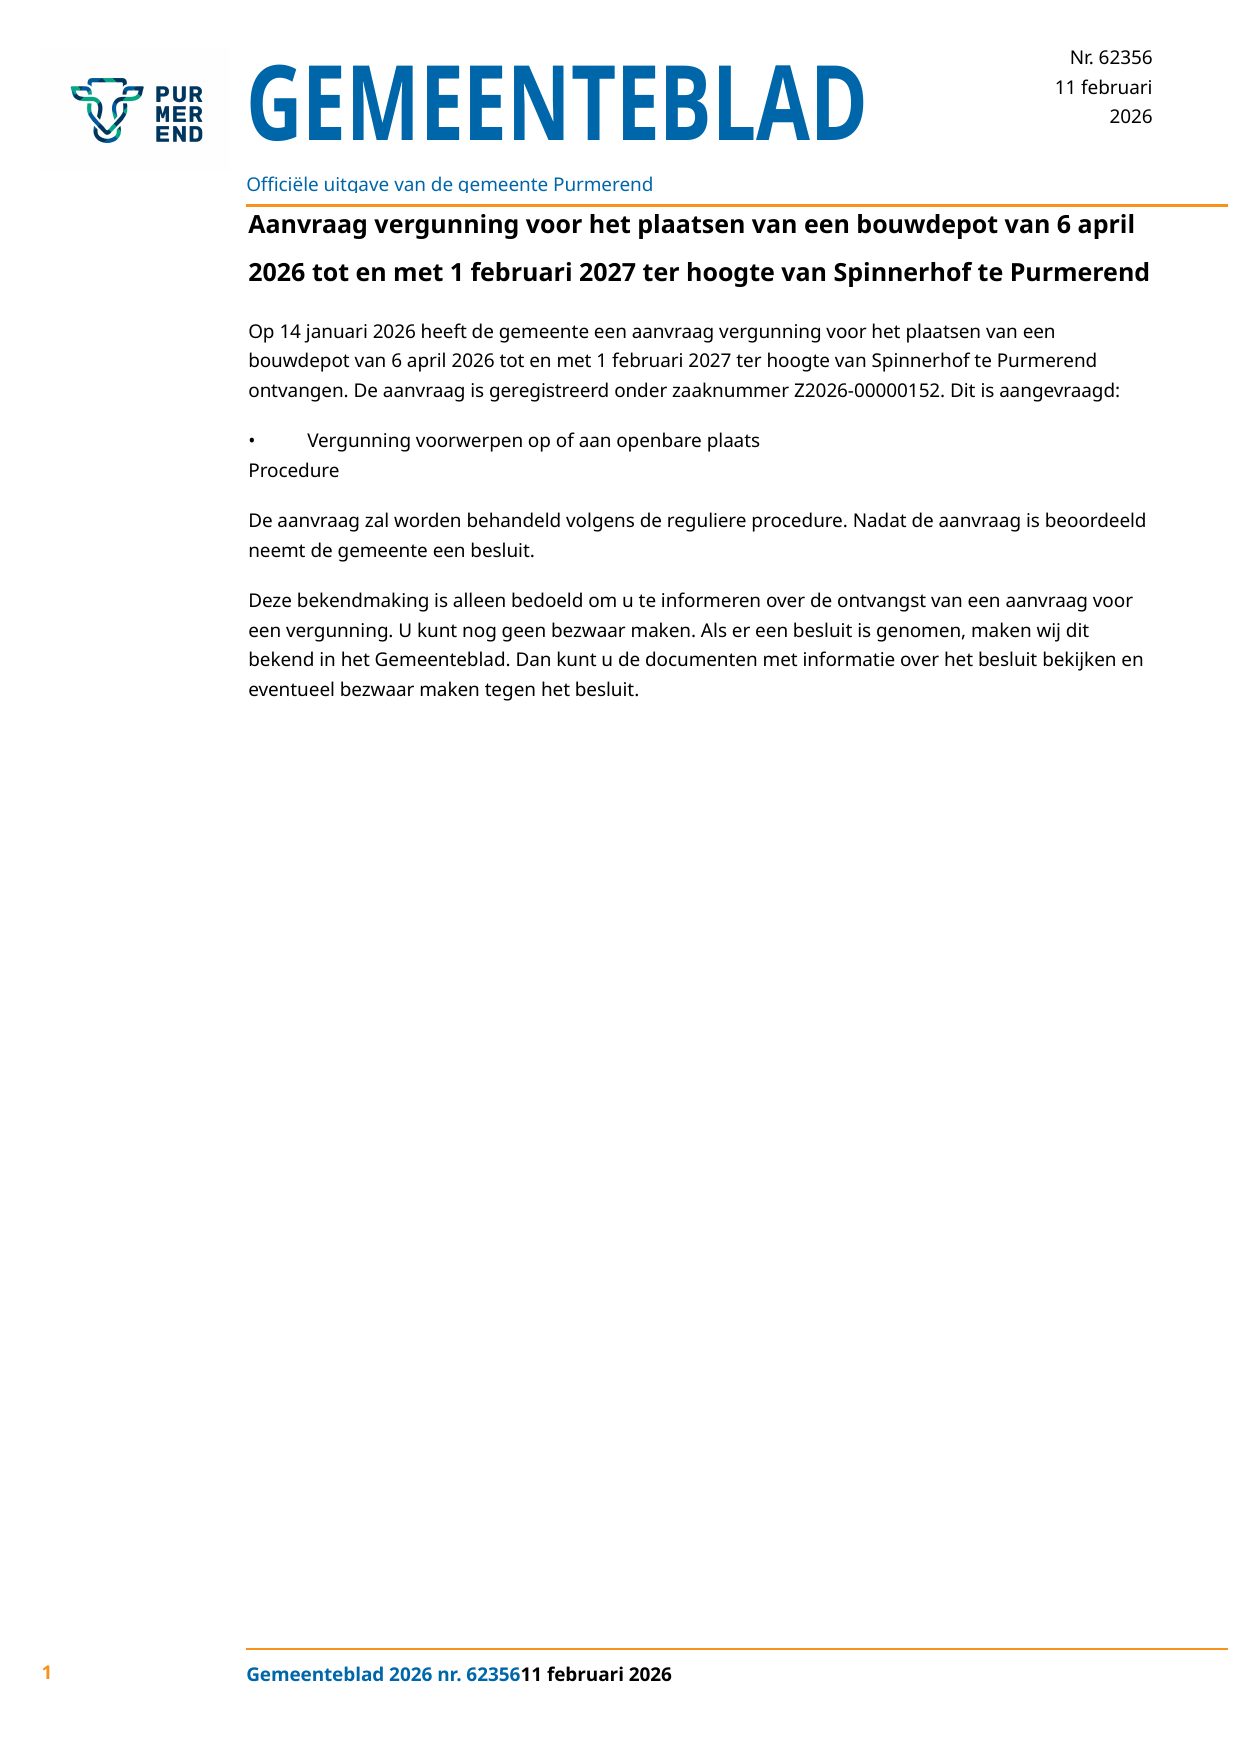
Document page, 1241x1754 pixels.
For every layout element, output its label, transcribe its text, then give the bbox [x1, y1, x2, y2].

text Op 14 januari 2026 heeft de gemeente een aanvraag vergunning voor het plaatsen van een bouwdepot van 6 april 2026 tot en met 1 februari 2027 ter hoogte van Spinnerhof te Purmerend ontvangen. De aanvraag is geregistreerd onder zaaknummer Z2026-00000152. Dit is aangevraagd: [248, 318, 1152, 403]
list Vergunning voorwerpen op of aan openbare plaats [248, 427, 1152, 453]
text Deze bekendmaking is alleen bedoeld om u te informeren over de ontvangst van een aanvraag voor een vergunning. U kunt nog geen bezwaar maken. Als er een besluit is genomen, maken wij dit bekend in het Gemeenteblad. Dan kunt u de documenten met informatie over het besluit bekijken en eventueel bezwaar maken tegen het besluit. [248, 587, 1152, 702]
text Procedure [248, 457, 1152, 483]
picture [41, 47, 231, 172]
text De aanvraag zal worden behandeld volgens de reguliere procedure. Nadat de aanvraag is beoordeeld neemt de gemeente een besluit. [248, 507, 1152, 563]
text Aanvraag vergunning voor het plaatsen van een bouwdepot van 6 april 2026 tot en met 1 februari 2027 ter hoogte van Spinnerhof te Purmerend [248, 207, 1152, 288]
